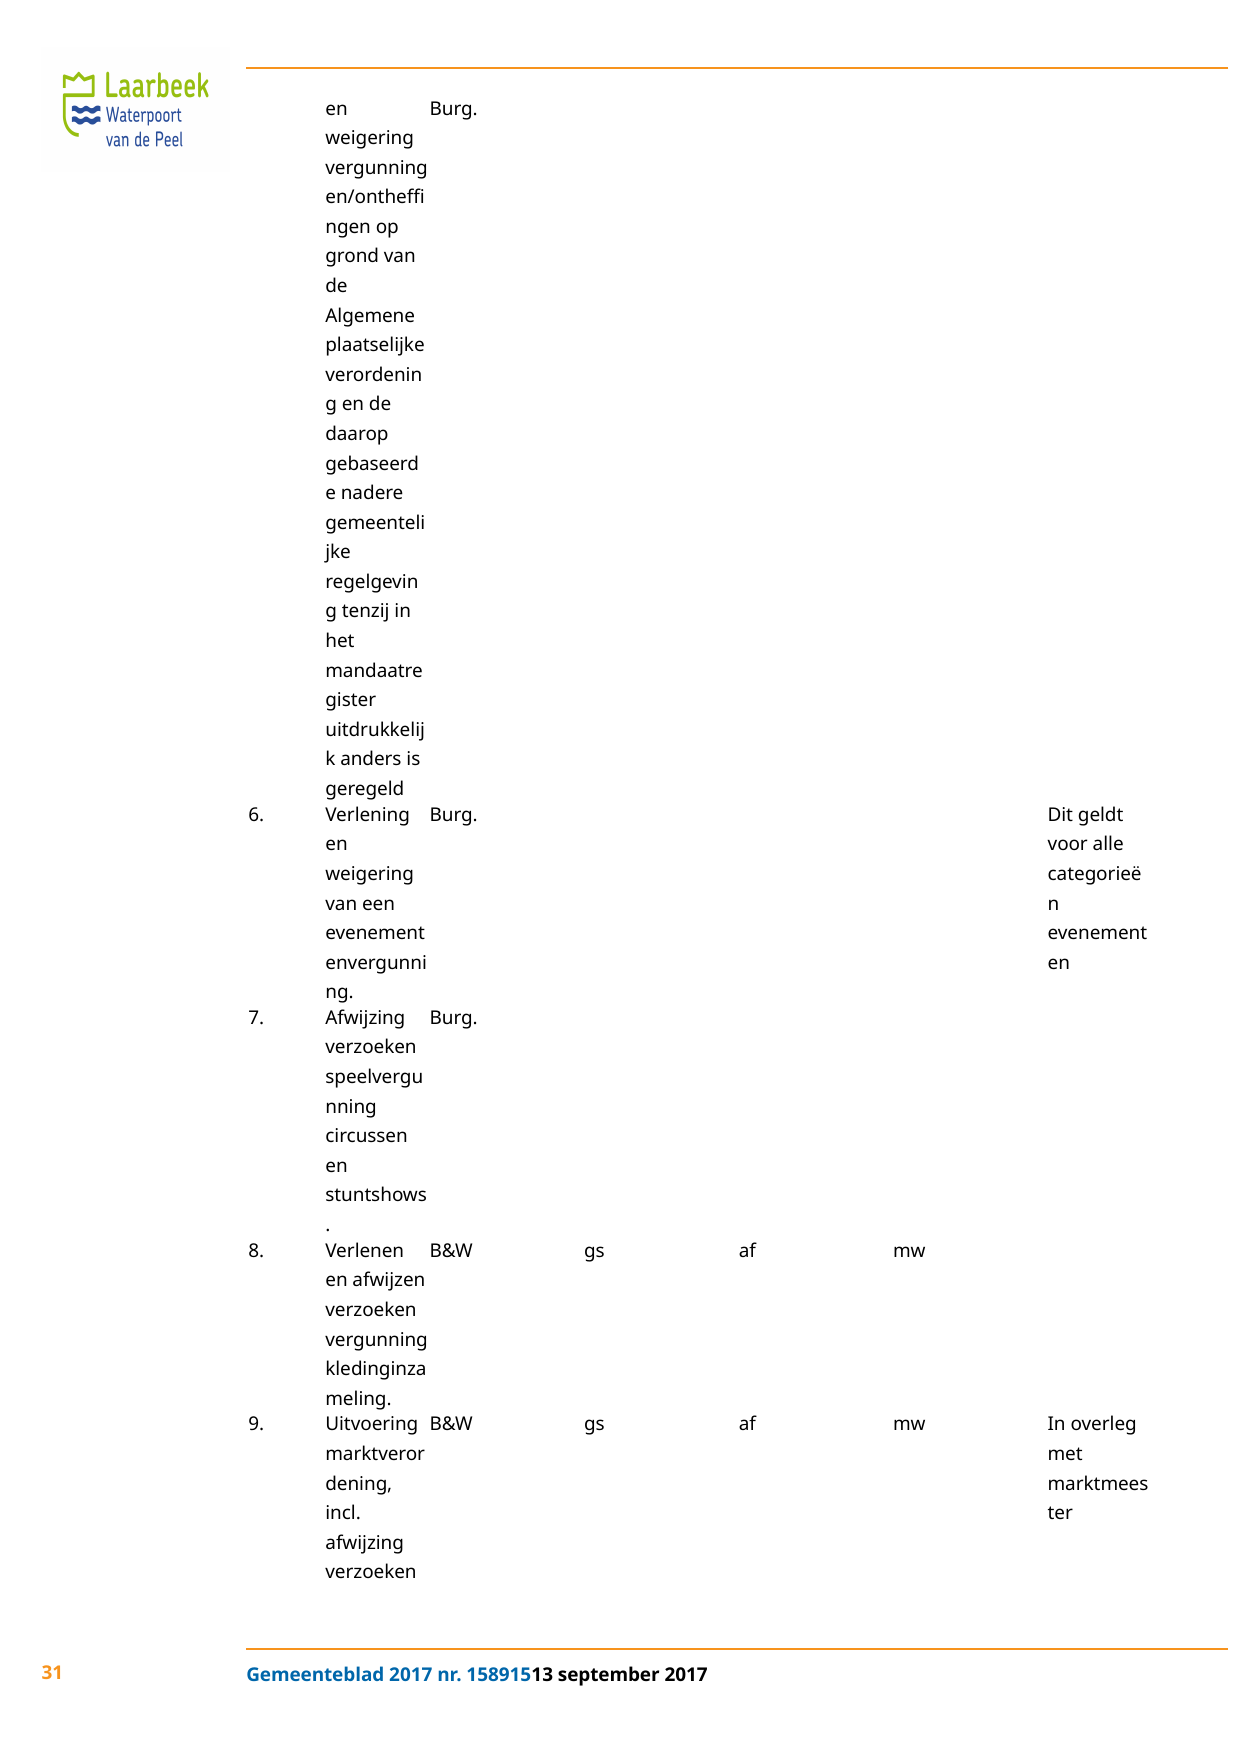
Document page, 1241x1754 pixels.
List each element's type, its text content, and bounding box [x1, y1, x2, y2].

table_cell [970, 95, 1047, 801]
table_cell 7. [248, 1004, 325, 1237]
table_cell [739, 801, 816, 1004]
table_cell [893, 1004, 970, 1237]
table_cell [970, 1237, 1047, 1411]
table_cell In overleg met marktmeester [1048, 1411, 1152, 1584]
table_cell Verlening en weigering van een evenementenvergunning. [325, 801, 429, 1004]
table_cell [584, 95, 738, 801]
table_cell [584, 1004, 738, 1237]
table_cell gs [584, 1237, 738, 1411]
table_cell Afwijzing verzoeken speelvergunning circussen en stuntshows. [325, 1004, 429, 1237]
table_cell [816, 95, 893, 801]
table_cell [816, 1237, 893, 1411]
table_cell [248, 95, 325, 801]
table_cell [739, 95, 816, 801]
table_cell mw [893, 1411, 970, 1584]
table_cell Burg. [429, 1004, 584, 1237]
table_cell B&W [429, 1411, 584, 1584]
table_cell 6. [248, 801, 325, 1004]
table_cell [816, 801, 893, 1004]
table_cell [739, 1004, 816, 1237]
table_cell en weigering vergunningen/ontheffingen op grond van de Algemene plaatselijke verordening en de daarop gebaseerde nadere gemeentelijke regelgeving tenzij in het mandaatregister uitdrukkelijk anders is geregeld [325, 95, 429, 801]
table_cell af [739, 1411, 816, 1584]
table_cell Burg. [429, 95, 584, 801]
table_cell [1048, 1004, 1152, 1237]
table_cell [970, 1004, 1047, 1237]
table_cell [893, 95, 970, 801]
table_cell mw [893, 1237, 970, 1411]
table_cell gs [584, 1411, 738, 1584]
table_cell [893, 801, 970, 1004]
table_cell 8. [248, 1237, 325, 1411]
table_cell B&W [429, 1237, 584, 1411]
table_cell [1048, 95, 1152, 801]
table_cell Burg. [429, 801, 584, 1004]
table_cell [816, 1411, 893, 1584]
table_cell [584, 801, 738, 1004]
table_cell [970, 1411, 1047, 1584]
table_cell [970, 801, 1047, 1004]
table_cell Uitvoering marktverordening, incl. afwijzing verzoeken [325, 1411, 429, 1584]
picture [41, 47, 231, 172]
table_cell af [739, 1237, 816, 1411]
table_cell Dit geldt voor alle categorieën evenementen [1048, 801, 1152, 1004]
table_cell [1048, 1237, 1152, 1411]
table_cell 9. [248, 1411, 325, 1584]
table_cell [816, 1004, 893, 1237]
table_cell Verlenen en afwijzen verzoeken vergunning kledinginzameling. [325, 1237, 429, 1411]
